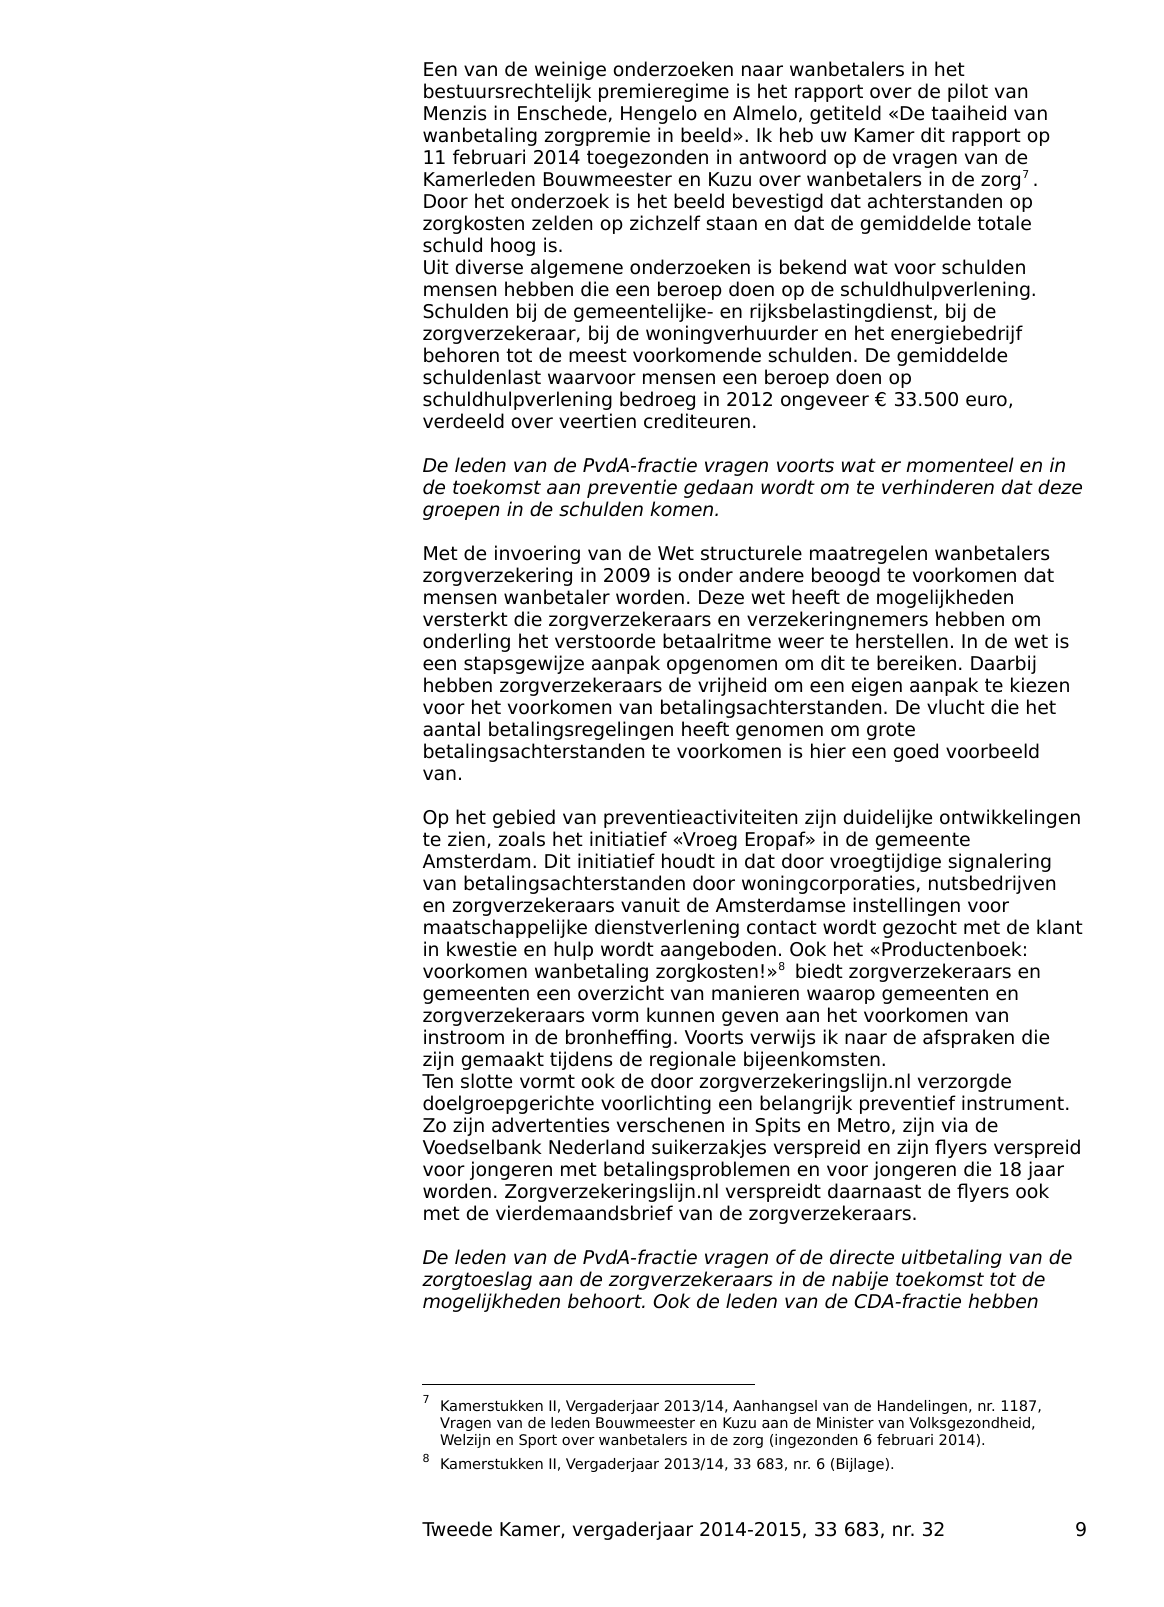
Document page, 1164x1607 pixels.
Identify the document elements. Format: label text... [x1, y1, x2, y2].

text Een van de weinige onderzoeken naar wanbetalers in het bestuursrechtelijk premieregime is het rapport over de pilot van Menzis in Enschede, Hengelo en Almelo, getiteld «De taaiheid van wanbetaling zorgpremie in beeld». Ik heb uw Kamer dit rapport op 11 februari 2014 toegezonden in antwoord op de vragen van de Kamerleden Bouwmeester en Kuzu over wanbetalers in de zorg. Door het onderzoek is het beeld bevestigd dat achterstanden op zorgkosten zelden op zichzelf staan en dat de gemiddelde totale schuld hoog is. [422, 59, 1087, 257]
text Ten slotte vormt ook de door zorgverzekeringslijn.nl verzorgde doelgroepgerichte voorlichting een belangrijk preventief instrument. Zo zijn advertenties verschenen in Spits en Metro, zijn via de Voedselbank Nederland suikerzakjes verspreid en zijn flyers verspreid voor jongeren met betalingsproblemen en voor jongeren die 18 jaar worden. Zorgverzekeringslijn.nl verspreidt daarnaast de flyers ook met de vierdemaandsbrief van de zorgverzekeraars. [422, 1071, 1087, 1224]
text Kamerstukken II, Vergaderjaar 2013/14, Aanhangsel van de Handelingen, nr. 1187, Vragen van de leden Bouwmeester en Kuzu aan de Minister van Volksgezondheid, Welzijn en Sport over wanbetalers in de zorg (ingezonden 6 februari 2014). [422, 1393, 1087, 1449]
text Uit diverse algemene onderzoeken is bekend wat voor schulden mensen hebben die een beroep doen op de schuldhulpverlening. Schulden bij de gemeentelijke- en rijksbelastingdienst, bij de zorgverzekeraar, bij de woningverhuurder en het energiebedrijf behoren tot de meest voorkomende schulden. De gemiddelde schuldenlast waarvoor mensen een beroep doen op schuldhulpverlening bedroeg in 2012 ongeveer € 33.500 euro, verdeeld over veertien crediteuren. [422, 257, 1087, 433]
text Kamerstukken II, Vergaderjaar 2013/14, 33 683, nr. 6 (Bijlage). [422, 1452, 1087, 1474]
text De leden van de PvdA-fractie vragen of de directe uitbetaling van de zorgtoeslag aan de zorgverzekeraars in de nabije toekomst tot de mogelijkheden behoort. Ook de leden van de CDA-fractie hebben [422, 1247, 1087, 1313]
text Met de invoering van de Wet structurele maatregelen wanbetalers zorgverzekering in 2009 is onder andere beoogd te voorkomen dat mensen wanbetaler worden. Deze wet heeft de mogelijkheden versterkt die zorgverzekeraars en verzekeringnemers hebben om onderling het verstoorde betaalritme weer te herstellen. In de wet is een stapsgewijze aanpak opgenomen om dit te bereiken. Daarbij hebben zorgverzekeraars de vrijheid om een eigen aanpak te kiezen voor het voorkomen van betalingsachterstanden. De vlucht die het aantal betalingsregelingen heeft genomen om grote betalingsachterstanden te voorkomen is hier een goed voorbeeld van. [422, 543, 1087, 785]
text Op het gebied van preventieactiviteiten zijn duidelijke ontwikkelingen te zien, zoals het initiatief «Vroeg Eropaf» in de gemeente Amsterdam. Dit initiatief houdt in dat door vroegtijdige signalering van betalingsachterstanden door woningcorporaties, nutsbedrijven en zorgverzekeraars vanuit de Amsterdamse instellingen voor maatschappelijke dienstverlening contact wordt gezocht met de klant in kwestie en hulp wordt aangeboden. Ook het «Productenboek: voorkomen wanbetaling zorgkosten!» biedt zorgverzekeraars en gemeenten een overzicht van manieren waarop gemeenten en zorgverzekeraars vorm kunnen geven aan het voorkomen van instroom in de bronheffing. Voorts verwijs ik naar de afspraken die zijn gemaakt tijdens de regionale bijeenkomsten. [422, 807, 1087, 1071]
text De leden van de PvdA-fractie vragen voorts wat er momenteel en in de toekomst aan preventie gedaan wordt om te verhinderen dat deze groepen in de schulden komen. [422, 455, 1087, 521]
